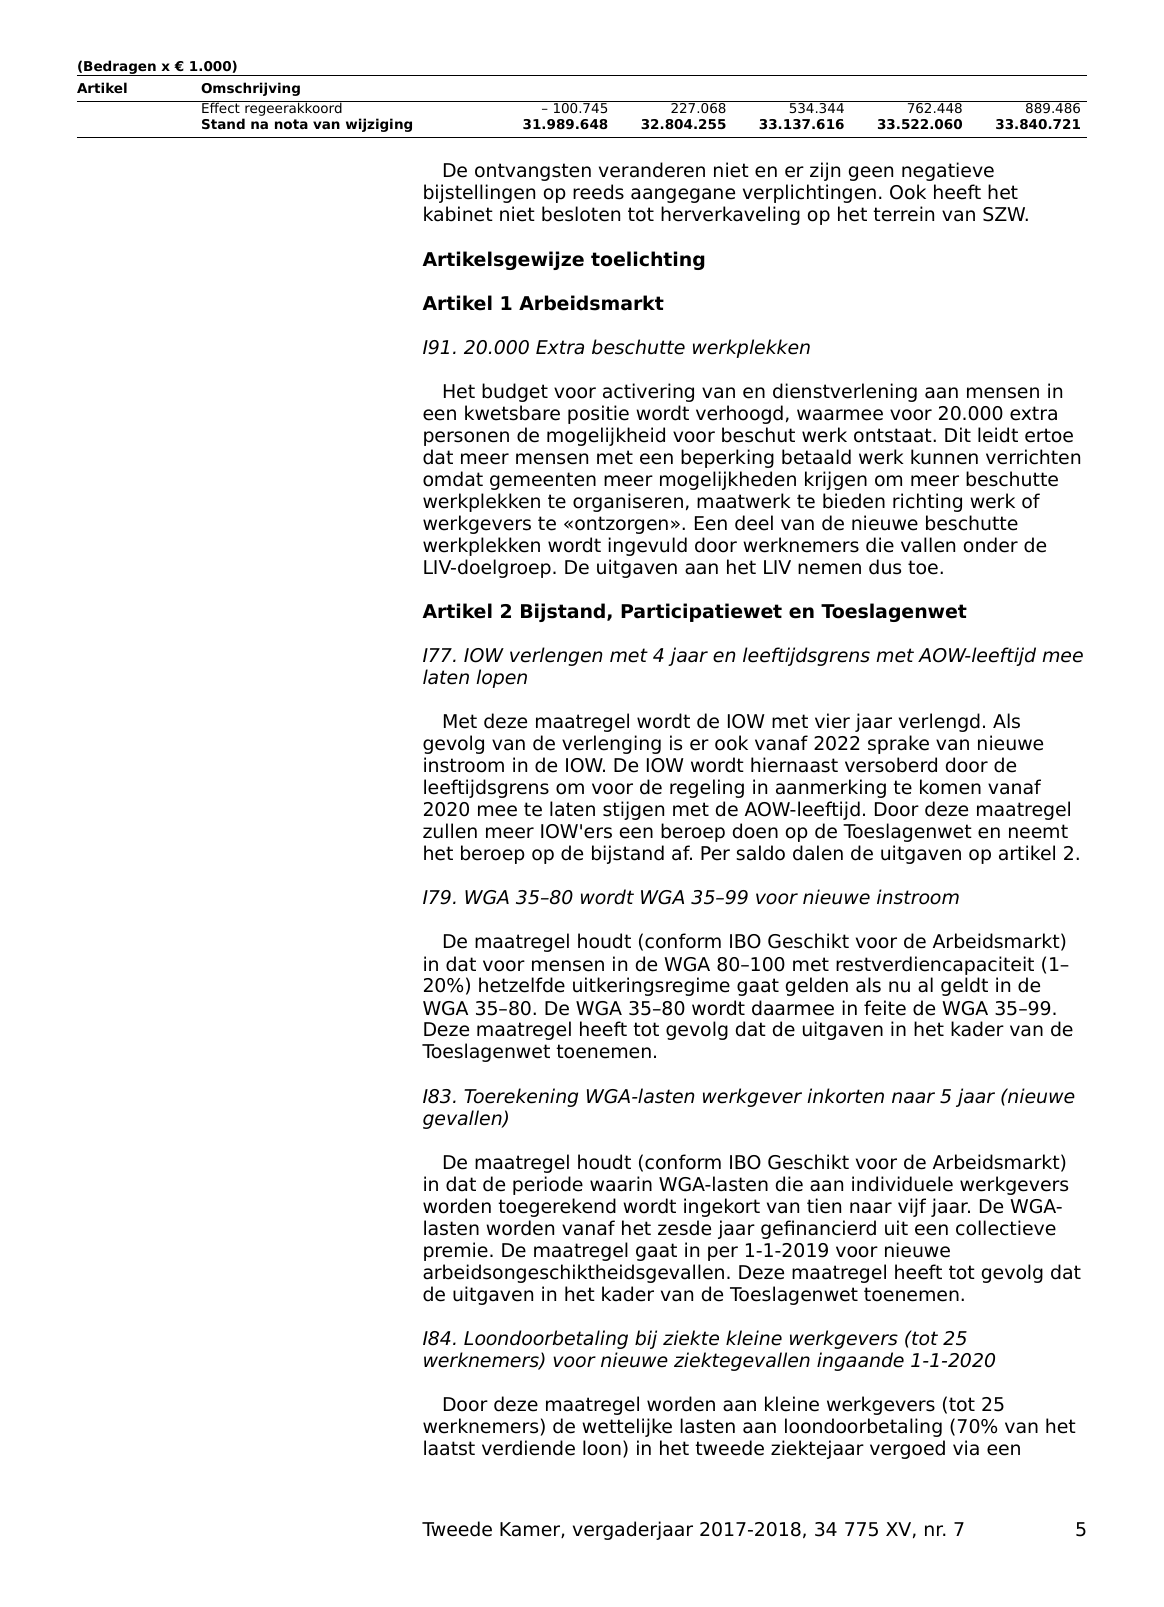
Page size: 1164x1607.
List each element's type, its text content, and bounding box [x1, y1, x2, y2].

table_cell 534.344 [732, 102, 850, 117]
subtitle Artikel 2 Bijstand, Participatiewet en Toeslagenwet [422, 601, 1087, 623]
table_cell Artikel [77, 76, 195, 101]
table_cell [77, 102, 195, 117]
table_cell Stand na nota van wijziging [195, 117, 496, 137]
table_cell – 100.745 [496, 102, 614, 117]
text Het budget voor activering van en dienstverlening aan mensen in een kwetsbare positie wordt verhoogd, waarmee voor 20.000 extra personen de mogelijkheid voor beschut werk ontstaat. Dit leidt ertoe dat meer mensen met een beperking betaald werk kunnen verrichten omdat gemeenten meer mogelijkheden krijgen om meer beschutte werkplekken te organiseren, maatwerk te bieden richting werk of werkgevers te «ontzorgen». Een deel van de nieuwe beschutte werkplekken wordt ingevuld door werknemers die vallen onder de LIV-doelgroep. De uitgaven aan het LIV nemen dus toe. [422, 381, 1087, 579]
table_cell Omschrijving [195, 76, 496, 101]
table_cell 33.840.721 [969, 117, 1087, 137]
subtitle Artikelsgewijze toelichting [422, 248, 1087, 270]
table_cell [732, 76, 850, 101]
table_cell 227.068 [614, 102, 732, 117]
table_cell [496, 76, 614, 101]
subtitle I84. Loondoorbetaling bij ziekte kleine werkgevers (tot 25 werknemers) voor nieuwe ziektegevallen ingaande 1-1-2020 [422, 1328, 1087, 1372]
text De ontvangsten veranderen niet en er zijn geen negatieve bijstellingen op reeds aangegane verplichtingen. Ook heeft het kabinet niet besloten tot herverkaveling op het terrein van SZW. [422, 160, 1087, 226]
table_cell [969, 76, 1087, 101]
subtitle I77. IOW verlengen met 4 jaar en leeftijdsgrens met AOW-leeftijd mee laten lopen [422, 645, 1087, 689]
table_cell 889.486 [969, 102, 1087, 117]
text Door deze maatregel worden aan kleine werkgevers (tot 25 werknemers) de wettelijke lasten aan loondoorbetaling (70% van het laatst verdiende loon) in het tweede ziektejaar vergoed via een [422, 1394, 1087, 1460]
table_cell 32.804.255 [614, 117, 732, 137]
table_cell [614, 76, 732, 101]
table_cell [850, 76, 968, 101]
subtitle I79. WGA 35–80 wordt WGA 35–99 voor nieuwe instroom [422, 887, 1087, 909]
table_header (Bedragen x € 1.000) [77, 59, 1087, 75]
subtitle I91. 20.000 Extra beschutte werkplekken [422, 337, 1087, 359]
table_cell 33.522.060 [850, 117, 968, 137]
text Met deze maatregel wordt de IOW met vier jaar verlengd. Als gevolg van de verlenging is er ook vanaf 2022 sprake van nieuwe instroom in de IOW. De IOW wordt hiernaast versoberd door de leeftijdsgrens om voor de regeling in aanmerking te komen vanaf 2020 mee te laten stijgen met de AOW-leeftijd. Door deze maatregel zullen meer IOW'ers een beroep doen op de Toeslagenwet en neemt het beroep op de bijstand af. Per saldo dalen de uitgaven op artikel 2. [422, 711, 1087, 865]
table_cell 31.989.648 [496, 117, 614, 137]
table_cell Effect regeerakkoord [195, 102, 496, 117]
subtitle I83. Toerekening WGA-lasten werkgever inkorten naar 5 jaar (nieuwe gevallen) [422, 1086, 1087, 1129]
table_cell 762.448 [850, 102, 968, 117]
table_cell 33.137.616 [732, 117, 850, 137]
table_cell [77, 117, 195, 137]
text De maatregel houdt (conform IBO Geschikt voor de Arbeidsmarkt) in dat de periode waarin WGA-lasten die aan individuele werkgevers worden toegerekend wordt ingekort van tien naar vijf jaar. De WGA-lasten worden vanaf het zesde jaar gefinancierd uit een collectieve premie. De maatregel gaat in per 1-1-2019 voor nieuwe arbeidsongeschiktheidsgevallen. Deze maatregel heeft tot gevolg dat de uitgaven in het kader van de Toeslagenwet toenemen. [422, 1152, 1087, 1306]
text De maatregel houdt (conform IBO Geschikt voor de Arbeidsmarkt) in dat voor mensen in de WGA 80–100 met restverdiencapaciteit (1–20%) hetzelfde uitkeringsregime gaat gelden als nu al geldt in de WGA 35–80. De WGA 35–80 wordt daarmee in feite de WGA 35–99. Deze maatregel heeft tot gevolg dat de uitgaven in het kader van de Toeslagenwet toenemen. [422, 931, 1087, 1063]
subtitle Artikel 1 Arbeidsmarkt [422, 293, 1087, 314]
